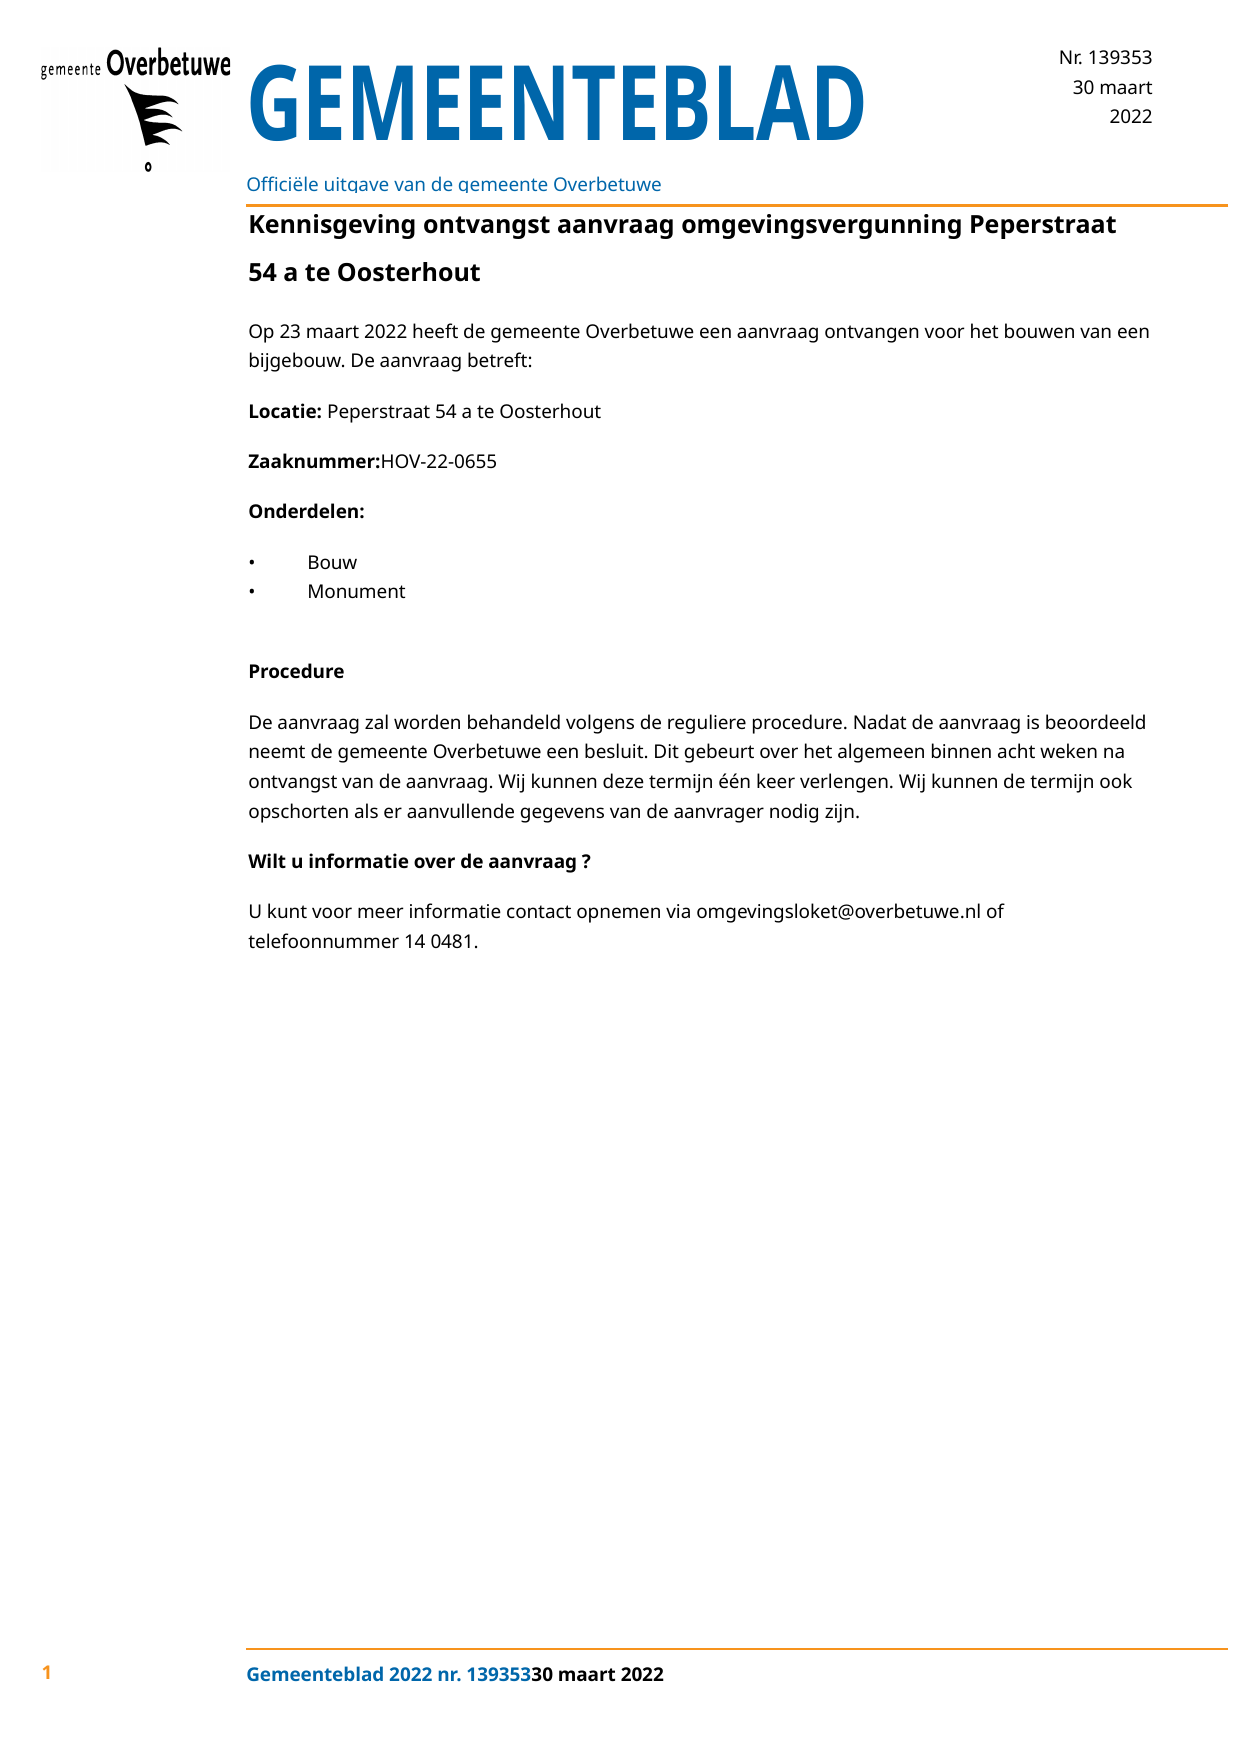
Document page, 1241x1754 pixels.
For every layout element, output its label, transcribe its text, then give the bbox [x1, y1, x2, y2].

text Onderdelen: [248, 499, 1152, 524]
text U kunt voor meer informatie contact opnemen via omgevingsloket@overbetuwe.nl of telefoonnummer 14 0481. [248, 899, 1152, 954]
text Wilt u informatie over de aanvraag ? [248, 848, 1152, 874]
text De aanvraag zal worden behandeld volgens de reguliere procedure. Nadat de aanvraag is beoordeeld neemt de gemeente Overbetuwe een besluit. Dit gebeurt over het algemeen binnen acht weken na ontvangst van de aanvraag. Wij kunnen deze termijn één keer verlengen. Wij kunnen de termijn ook opschorten als er aanvullende gegevens van de aanvrager nodig zijn. [248, 709, 1152, 824]
picture [41, 47, 231, 172]
text Kennisgeving ontvangst aanvraag omgevingsvergunning Peperstraat 54 a te Oosterhout [248, 207, 1152, 288]
text Zaaknummer:HOV-22-0655 [248, 448, 1152, 474]
list Monument [248, 579, 1152, 604]
list Bouw [248, 549, 1152, 575]
text Procedure [248, 659, 1152, 684]
text Op 23 maart 2022 heeft de gemeente Overbetuwe een aanvraag ontvangen voor het bouwen van een bijgebouw. De aanvraag betreft: [248, 318, 1152, 373]
text Locatie: Peperstraat 54 a te Oosterhout [248, 398, 1152, 424]
